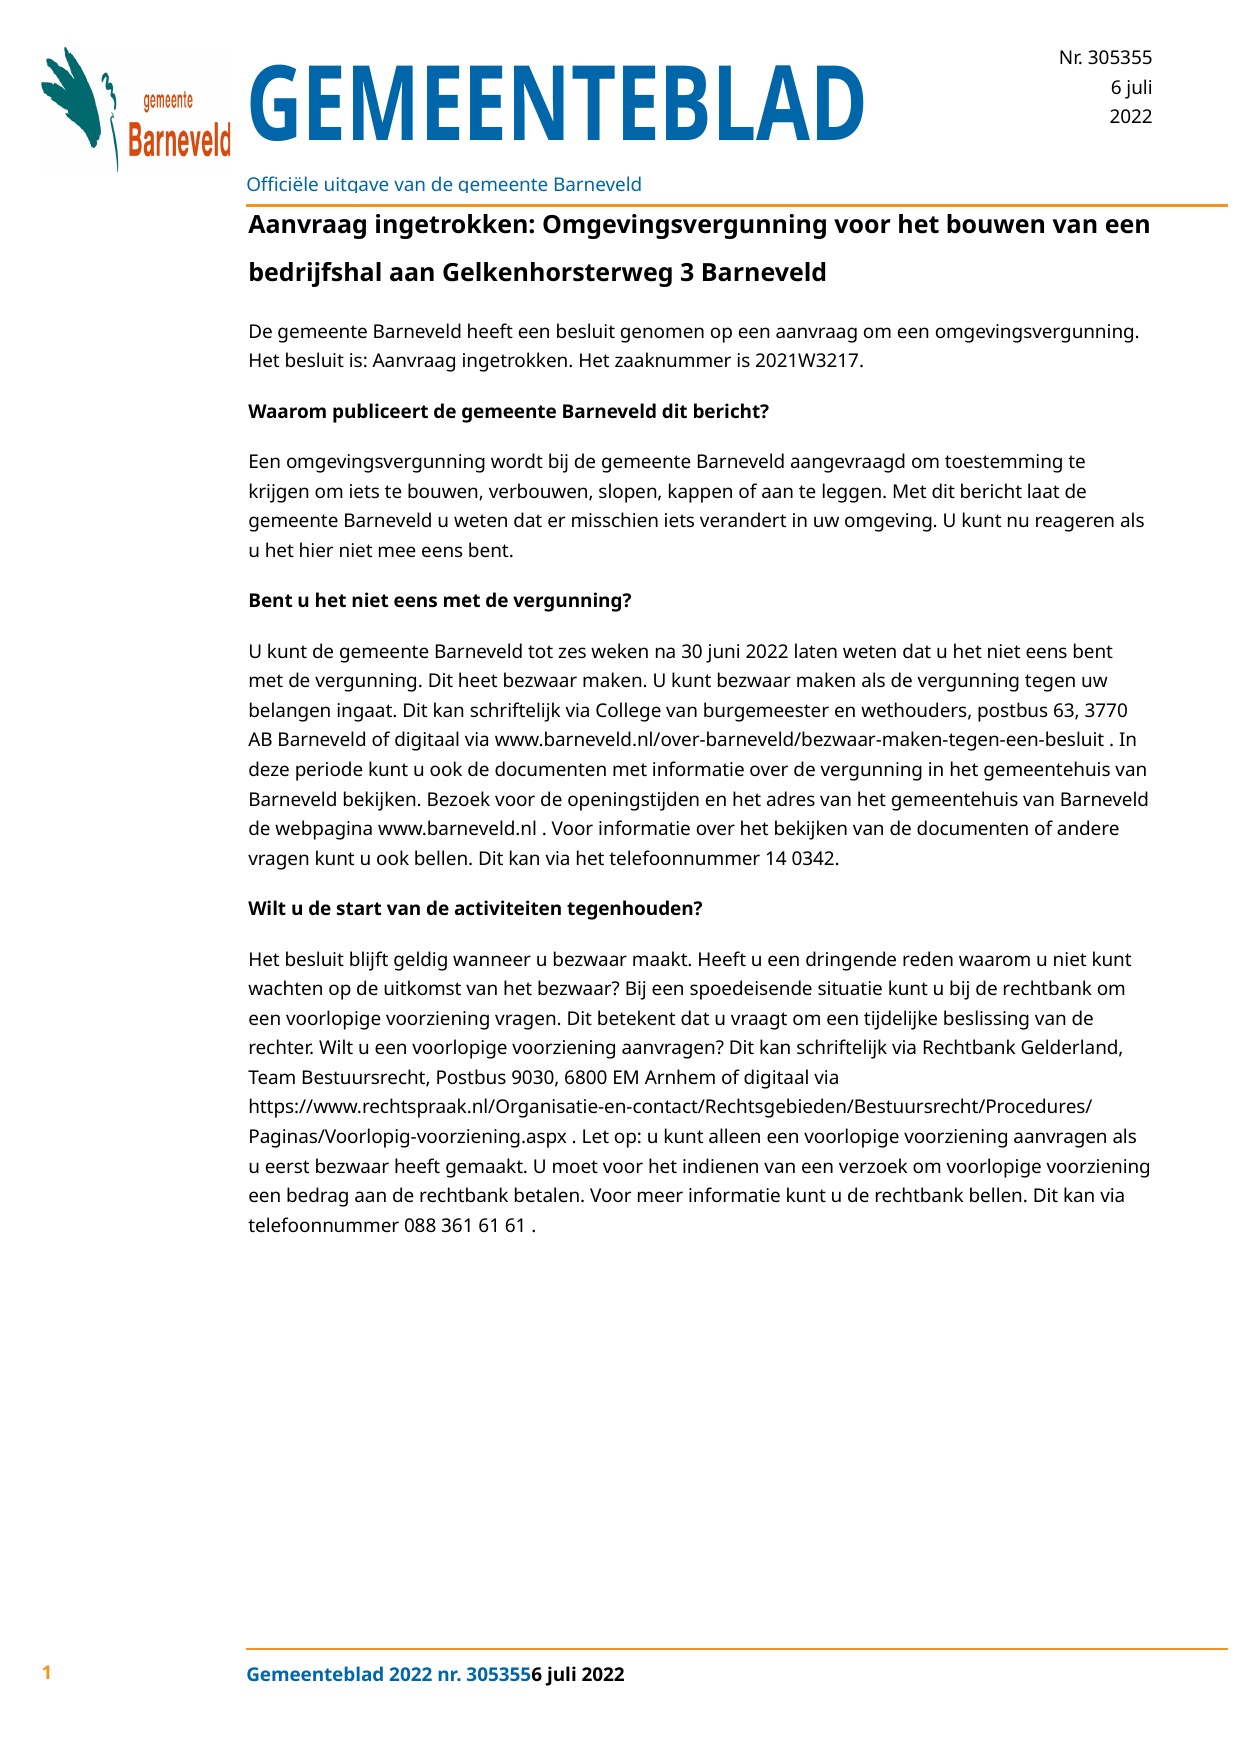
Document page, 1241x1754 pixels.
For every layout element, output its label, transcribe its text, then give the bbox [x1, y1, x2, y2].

text De gemeente Barneveld heeft een besluit genomen op een aanvraag om een omgevingsvergunning. Het besluit is: Aanvraag ingetrokken. Het zaaknummer is 2021W3217. [248, 318, 1152, 373]
text Waarom publiceert de gemeente Barneveld dit bericht? [248, 398, 1152, 424]
picture [41, 47, 231, 172]
text Wilt u de start van de activiteiten tegenhouden? [248, 895, 1152, 921]
text Het besluit blijft geldig wanneer u bezwaar maakt. Heeft u een dringende reden waarom u niet kunt wachten op de uitkomst van het bezwaar? Bij een spoedeisende situatie kunt u bij de rechtbank om een voorlopige voorziening vragen. Dit betekent dat u vraagt om een tijdelijke beslissing van de rechter. Wilt u een voorlopige voorziening aanvragen? Dit kan schriftelijk via Rechtbank Gelderland, Team Bestuursrecht, Postbus 9030, 6800 EM Arnhem of digitaal via https://www.rechtspraak.nl/Organisatie-en-contact/Rechtsgebieden/Bestuursrecht/Procedures/Paginas/Voorlopig-voorziening.aspx . Let op: u kunt alleen een voorlopige voorziening aanvragen als u eerst bezwaar heeft gemaakt. U moet voor het indienen van een verzoek om voorlopige voorziening een bedrag aan de rechtbank betalen. Voor meer informatie kunt u de rechtbank bellen. Dit kan via telefoonnummer 088 361 61 61 . [248, 946, 1152, 1238]
text Bent u het niet eens met de vergunning? [248, 587, 1152, 613]
text Aanvraag ingetrokken: Omgevingsvergunning voor het bouwen van een bedrijfshal aan Gelkenhorsterweg 3 Barneveld [248, 207, 1152, 288]
text U kunt de gemeente Barneveld tot zes weken na 30 juni 2022 laten weten dat u het niet eens bent met de vergunning. Dit heet bezwaar maken. U kunt bezwaar maken als de vergunning tegen uw belangen ingaat. Dit kan schriftelijk via College van burgemeester en wethouders, postbus 63, 3770 AB Barneveld of digitaal via www.barneveld.nl/over-barneveld/bezwaar-maken-tegen-een-besluit . In deze periode kunt u ook de documenten met informatie over de vergunning in het gemeentehuis van Barneveld bekijken. Bezoek voor de openingstijden en het adres van het gemeentehuis van Barneveld de webpagina www.barneveld.nl . Voor informatie over het bekijken van de documenten of andere vragen kunt u ook bellen. Dit kan via het telefoonnummer 14 0342. [248, 638, 1152, 871]
text Een omgevingsvergunning wordt bij de gemeente Barneveld aangevraagd om toestemming te krijgen om iets te bouwen, verbouwen, slopen, kappen of aan te leggen. Met dit bericht laat de gemeente Barneveld u weten dat er misschien iets verandert in uw omgeving. U kunt nu reageren als u het hier niet mee eens bent. [248, 448, 1152, 563]
